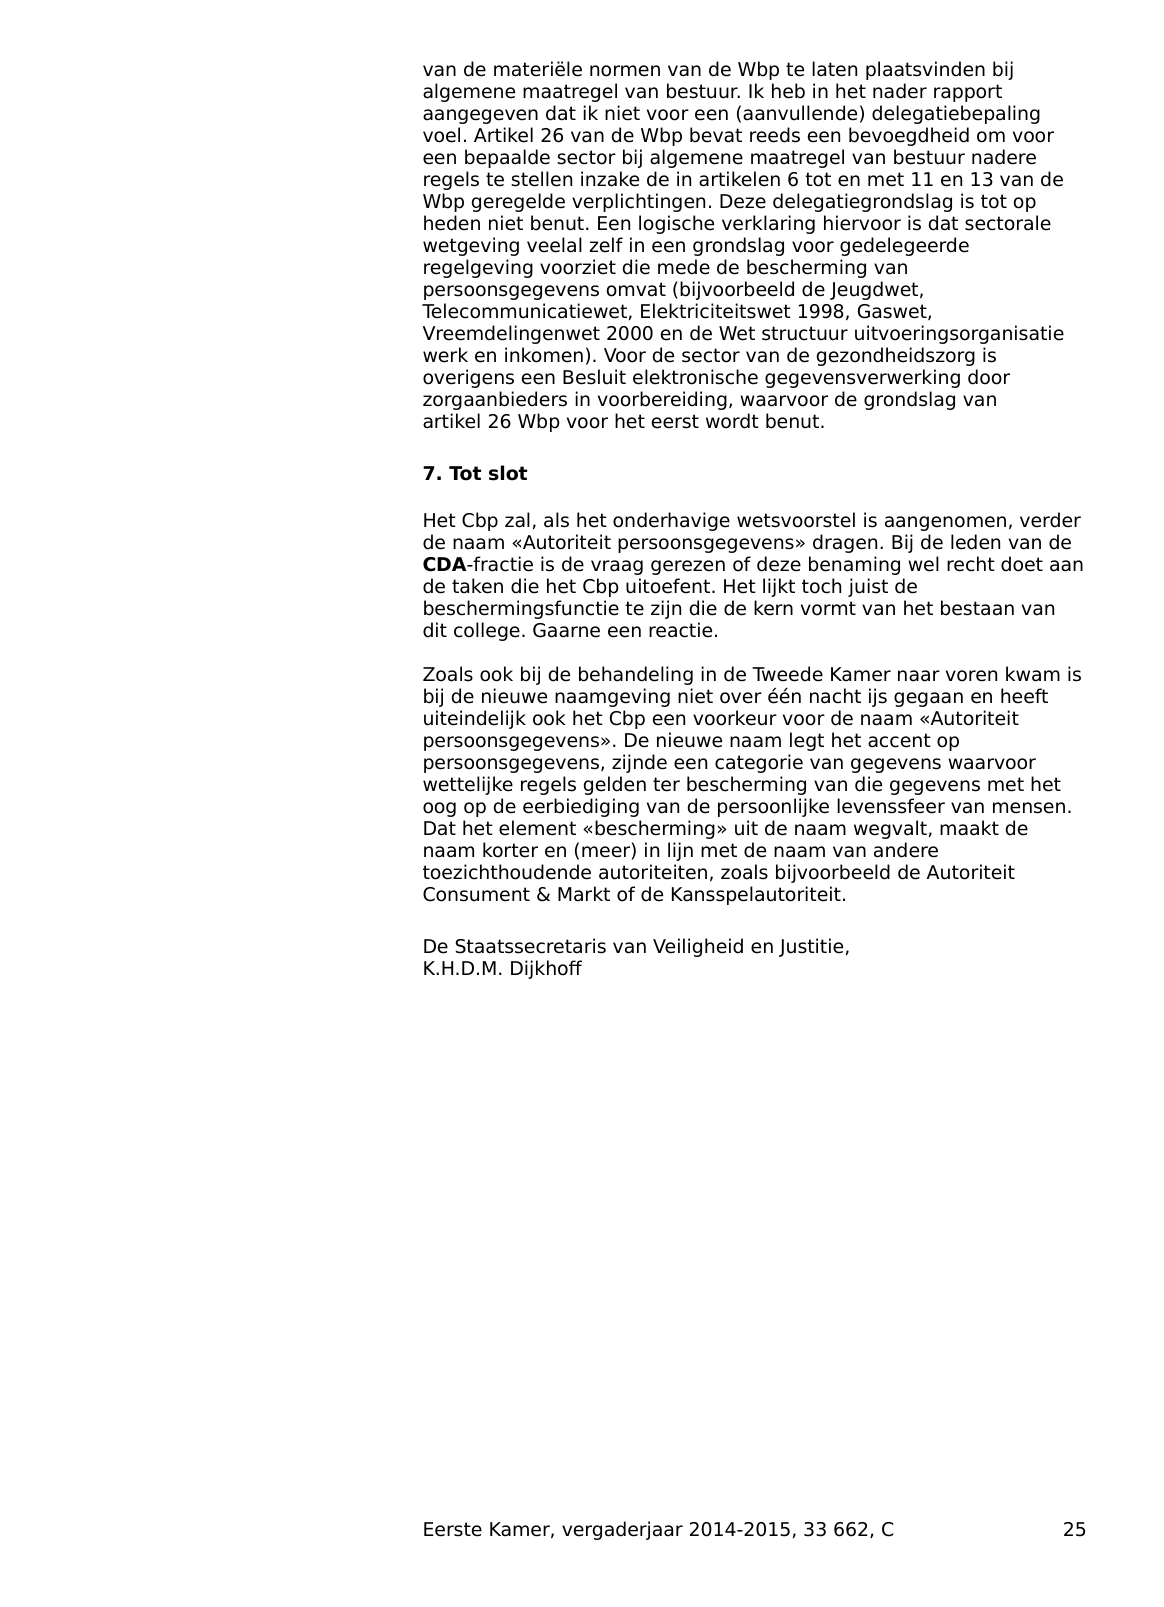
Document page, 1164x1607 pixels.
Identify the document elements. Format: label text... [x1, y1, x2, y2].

text Zoals ook bij de behandeling in de Tweede Kamer naar voren kwam is bij de nieuwe naamgeving niet over één nacht ijs gegaan en heeft uiteindelijk ook het Cbp een voorkeur voor de naam «Autoriteit persoonsgegevens». De nieuwe naam legt het accent op persoonsgegevens, zijnde een categorie van gegevens waarvoor wettelijke regels gelden ter bescherming van die gegevens met het oog op de eerbiediging van de persoonlijke levenssfeer van mensen. Dat het element «bescherming» uit de naam wegvalt, maakt de naam korter en (meer) in lijn met de naam van andere toezichthoudende autoriteiten, zoals bijvoorbeeld de Autoriteit Consument & Markt of de Kansspelautoriteit. [422, 664, 1087, 906]
subtitle 7. Tot slot [422, 463, 1087, 485]
text Het Cbp zal, als het onderhavige wetsvoorstel is aangenomen, verder de naam «Autoriteit persoonsgegevens» dragen. Bij de leden van de CDA-fractie is de vraag gerezen of deze benaming wel recht doet aan de taken die het Cbp uitoefent. Het lijkt toch juist de beschermingsfunctie te zijn die de kern vormt van het bestaan van dit college. Gaarne een reactie. [422, 510, 1087, 642]
text van de materiële normen van de Wbp te laten plaatsvinden bij algemene maatregel van bestuur. Ik heb in het nader rapport aangegeven dat ik niet voor een (aanvullende) delegatiebepaling voel. Artikel 26 van de Wbp bevat reeds een bevoegdheid om voor een bepaalde sector bij algemene maatregel van bestuur nadere regels te stellen inzake de in artikelen 6 tot en met 11 en 13 van de Wbp geregelde verplichtingen. Deze delegatiegrondslag is tot op heden niet benut. Een logische verklaring hiervoor is dat sectorale wetgeving veelal zelf in een grondslag voor gedelegeerde regelgeving voorziet die mede de bescherming van persoonsgegevens omvat (bijvoorbeeld de Jeugdwet, Telecommunicatiewet, Elektriciteitswet 1998, Gaswet, Vreemdelingenwet 2000 en de Wet structuur uitvoeringsorganisatie werk en inkomen). Voor de sector van de gezondheidszorg is overigens een Besluit elektronische gegevensverwerking door zorgaanbieders in voorbereiding, waarvoor de grondslag van artikel 26 Wbp voor het eerst wordt benut. [422, 59, 1087, 433]
text De Staatssecretaris van Veiligheid en Justitie, K.H.D.M. Dijkhoff [422, 936, 1087, 979]
